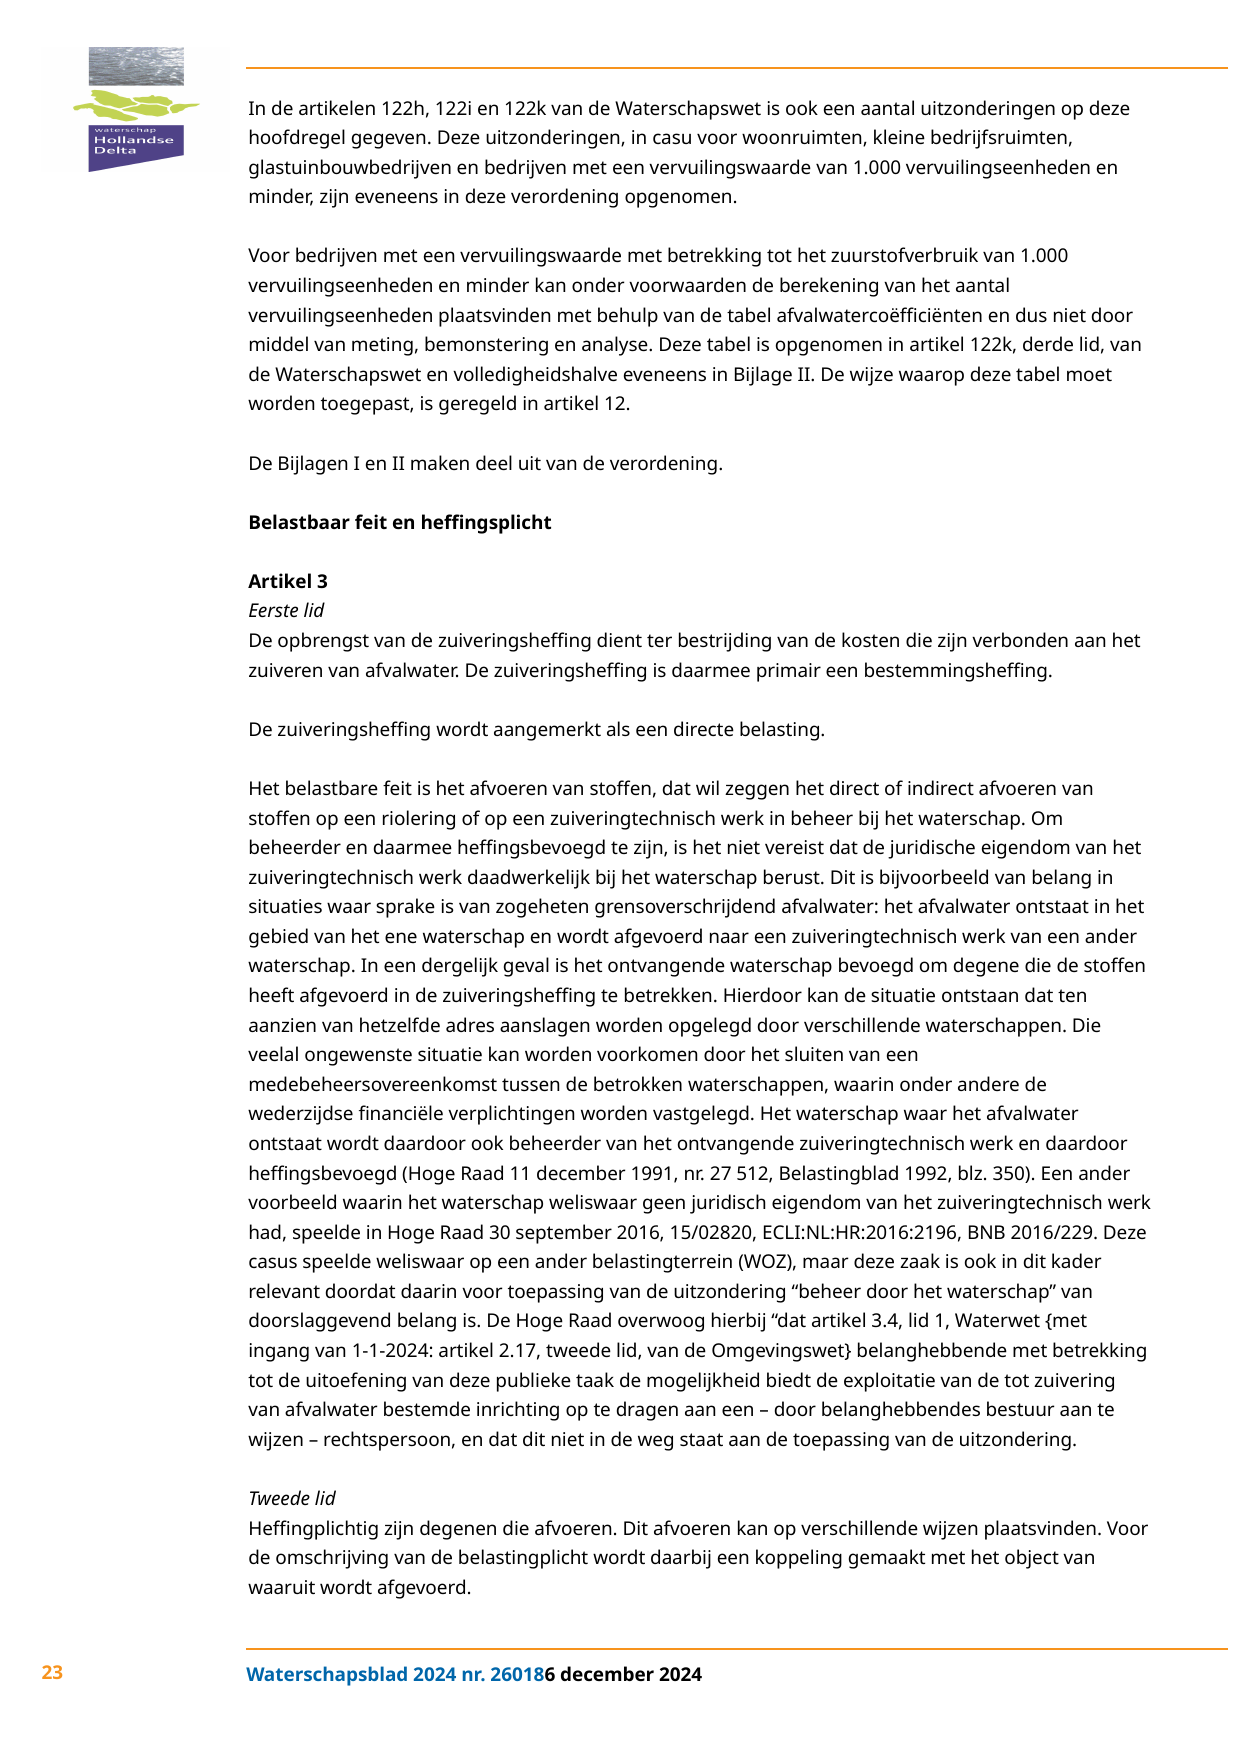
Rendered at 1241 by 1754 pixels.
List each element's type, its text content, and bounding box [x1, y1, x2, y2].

text Voor bedrijven met een vervuilingswaarde met betrekking tot het zuurstofverbruik van 1.000 vervuilingseenheden en minder kan onder voorwaarden de berekening van het aantal vervuilingseenheden plaatsvinden met behulp van de tabel afvalwatercoëfficiënten en dus niet door middel van meting, bemonstering en analyse. Deze tabel is opgenomen in artikel 122k, derde lid, van de Waterschapswet en volledigheidshalve eveneens in Bijlage II. De wijze waarop deze tabel moet worden toegepast, is geregeld in artikel 12. [248, 243, 1152, 416]
text Artikel 3 [248, 568, 1152, 594]
text Tweede lid [248, 1485, 1152, 1511]
text Eerste lid [248, 598, 1152, 623]
picture [41, 47, 231, 172]
text Het belastbare feit is het afvoeren van stoffen, dat wil zeggen het direct of indirect afvoeren van stoffen op een riolering of op een zuiveringtechnisch werk in beheer bij het waterschap. Om beheerder en daarmee heffingsbevoegd te zijn, is het niet vereist dat de juridische eigendom van het zuiveringtechnisch werk daadwerkelijk bij het waterschap berust. Dit is bijvoorbeeld van belang in situaties waar sprake is van zogeheten grensoverschrijdend afvalwater: het afvalwater ontstaat in het gebied van het ene waterschap en wordt afgevoerd naar een zuiveringtechnisch werk van een ander waterschap. In een dergelijk geval is het ontvangende waterschap bevoegd om degene die de stoffen heeft afgevoerd in de zuiveringsheffing te betrekken. Hierdoor kan de situatie ontstaan dat ten aanzien van hetzelfde adres aanslagen worden opgelegd door verschillende waterschappen. Die veelal ongewenste situatie kan worden voorkomen door het sluiten van een medebeheersovereenkomst tussen de betrokken waterschappen, waarin onder andere de wederzijdse financiële verplichtingen worden vastgelegd. Het waterschap waar het afvalwater ontstaat wordt daardoor ook beheerder van het ontvangende zuiveringtechnisch werk en daardoor heffingsbevoegd (Hoge Raad 11 december 1991, nr. 27 512, Belastingblad 1992, blz. 350). Een ander voorbeeld waarin het waterschap weliswaar geen juridisch eigendom van het zuiveringtechnisch werk had, speelde in Hoge Raad 30 september 2016, 15/02820, ECLI:NL:HR:2016:2196, BNB 2016/229. Deze casus speelde weliswaar op een ander belastingterrein (WOZ), maar deze zaak is ook in dit kader relevant doordat daarin voor toepassing van de uitzondering “beheer door het waterschap” van doorslaggevend belang is. De Hoge Raad overwoog hierbij “dat artikel 3.4, lid 1, Waterwet {met ingang van 1-1-2024: artikel 2.17, tweede lid, van de Omgevingswet} belanghebbende met betrekking tot de uitoefening van deze publieke taak de mogelijkheid biedt de exploitatie van de tot zuivering van afvalwater bestemde inrichting op te dragen aan een – door belanghebbendes bestuur aan te wijzen – rechtspersoon, en dat dit niet in de weg staat aan de toepassing van de uitzondering. [248, 775, 1152, 1452]
text De Bijlagen I en II maken deel uit van de verordening. [248, 450, 1152, 476]
text In de artikelen 122h, 122i en 122k van de Waterschapswet is ook een aantal uitzonderingen op deze hoofdregel gegeven. Deze uitzonderingen, in casu voor woonruimten, kleine bedrijfsruimten, glastuinbouwbedrijven en bedrijven met een vervuilingswaarde van 1.000 vervuilingseenheden en minder, zijn eveneens in deze verordening opgenomen. [248, 95, 1152, 209]
text Heffingplichtig zijn degenen die afvoeren. Dit afvoeren kan op verschillende wijzen plaatsvinden. Voor de omschrijving van de belastingplicht wordt daarbij een koppeling gemaakt met het object van waaruit wordt afgevoerd. [248, 1515, 1152, 1600]
text De zuiveringsheffing wordt aangemerkt als een directe belasting. [248, 716, 1152, 742]
text Belastbaar feit en heffingsplicht [248, 509, 1152, 535]
text De opbrengst van de zuiveringsheffing dient ter bestrijding van de kosten die zijn verbonden aan het zuiveren van afvalwater. De zuiveringsheffing is daarmee primair een bestemmingsheffing. [248, 627, 1152, 683]
